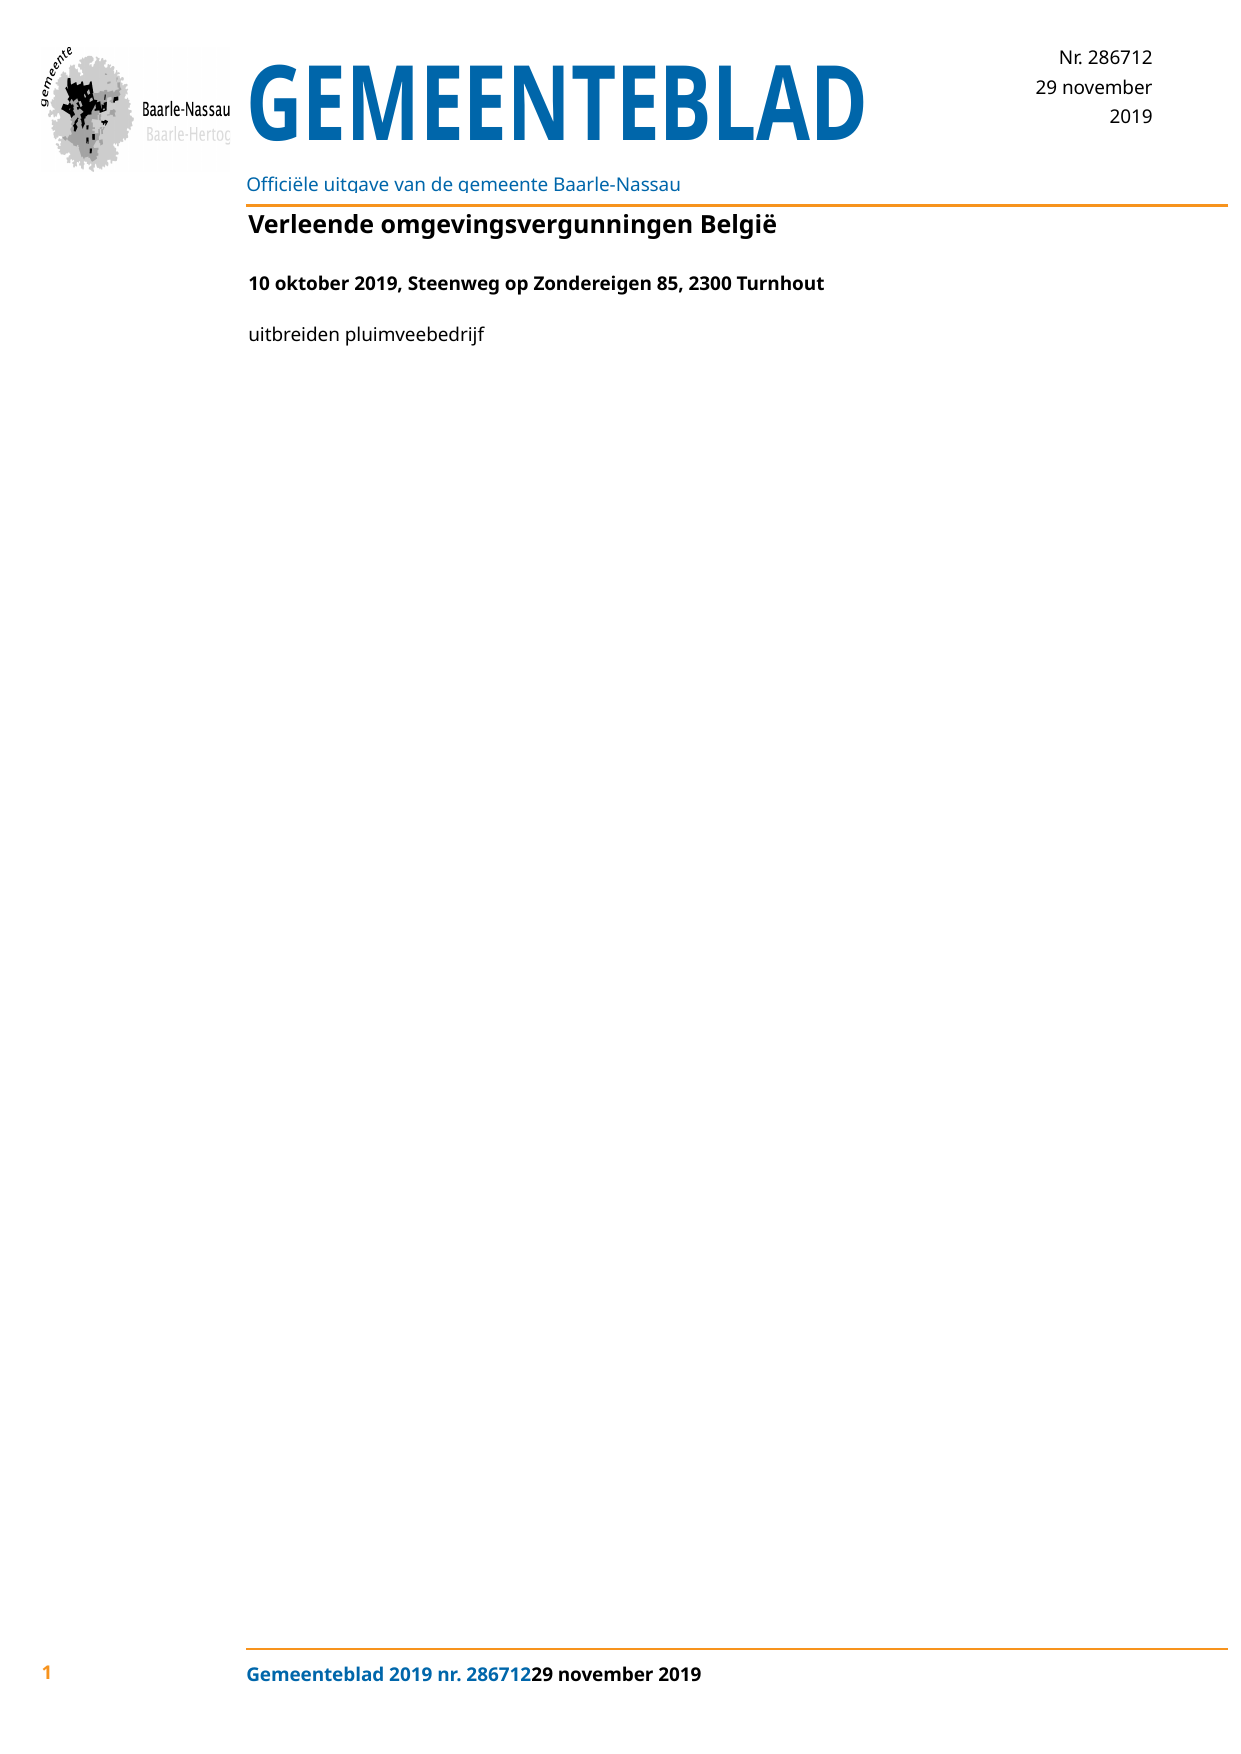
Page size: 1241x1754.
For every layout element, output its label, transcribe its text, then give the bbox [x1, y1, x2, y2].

text Verleende omgevingsvergunningen België [248, 207, 1152, 241]
text uitbreiden pluimveebedrijf [248, 321, 1152, 346]
text 10 oktober 2019, Steenweg op Zondereigen 85, 2300 Turnhout [248, 270, 1152, 296]
picture [41, 47, 231, 172]
